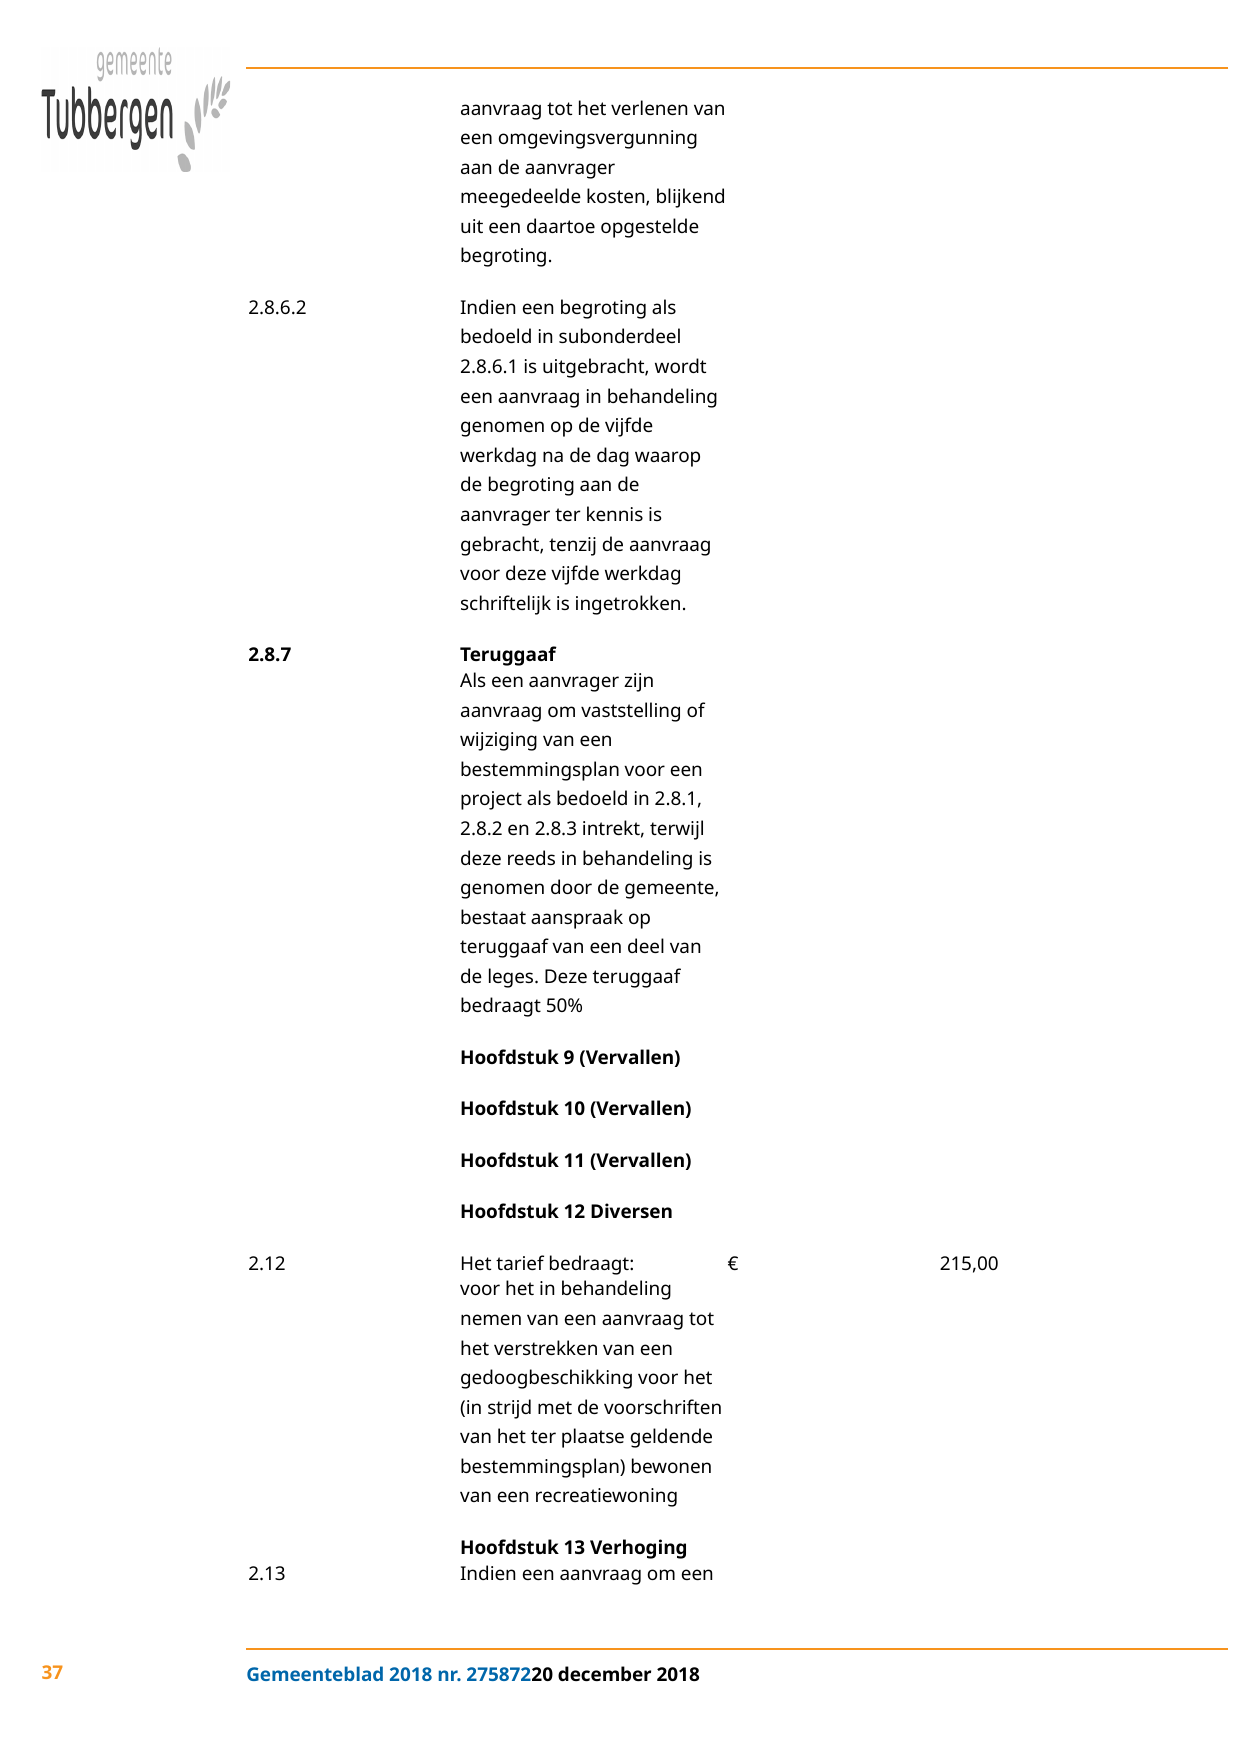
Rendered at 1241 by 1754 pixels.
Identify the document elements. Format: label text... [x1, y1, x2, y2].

table_cell [248, 95, 460, 268]
table_cell Hoofdstuk 9 (Vervallen) [460, 1044, 727, 1070]
table_cell [248, 1018, 460, 1044]
table_cell [248, 667, 460, 1018]
table_cell [248, 1121, 460, 1147]
table_cell [940, 1509, 1152, 1534]
table_cell [248, 1224, 460, 1250]
table_cell [728, 1224, 939, 1250]
table_cell [940, 1534, 1152, 1560]
table_cell [940, 294, 1152, 616]
table_cell [728, 1018, 939, 1044]
table_cell [460, 1121, 727, 1147]
table_cell Hoofdstuk 11 (Vervallen) [460, 1147, 727, 1173]
table_cell [248, 1276, 460, 1508]
table_cell [728, 269, 939, 294]
table_cell [728, 1121, 939, 1147]
table_cell [248, 1096, 460, 1121]
table_cell [248, 1173, 460, 1198]
table_cell [728, 1096, 939, 1121]
table_cell Teruggaaf [460, 641, 727, 667]
table_cell [248, 1199, 460, 1224]
table_cell [460, 1509, 727, 1534]
table_cell 2.8.7 [248, 641, 460, 667]
table_cell Hoofdstuk 10 (Vervallen) [460, 1096, 727, 1121]
table_cell [728, 641, 939, 667]
table_cell [728, 1534, 939, 1560]
table_cell 2.13 [248, 1560, 460, 1586]
table_cell [248, 1147, 460, 1173]
table_cell Hoofdstuk 13 Verhoging [460, 1534, 727, 1560]
table_cell [940, 1147, 1152, 1173]
table_cell Hoofdstuk 12 Diversen [460, 1199, 727, 1224]
table_cell [248, 1509, 460, 1534]
table_cell voor het in behandeling nemen van een aanvraag tot het verstrekken van een gedoogbeschikking voor het (in strijd met de voorschriften van het ter plaatse geldende bestemmingsplan) bewonen van een recreatiewoning [460, 1276, 727, 1508]
table_cell [460, 1070, 727, 1096]
table_cell [460, 1018, 727, 1044]
table_cell [728, 1070, 939, 1096]
table_cell [248, 269, 460, 294]
table_cell [728, 1276, 939, 1508]
table_cell [728, 1173, 939, 1198]
table_cell [728, 1560, 939, 1586]
table_cell [460, 269, 727, 294]
table_cell [940, 1070, 1152, 1096]
table_cell [940, 95, 1152, 268]
table_cell [248, 1534, 460, 1560]
table_cell [940, 1173, 1152, 1198]
table_cell [940, 641, 1152, 667]
table_cell Het tarief bedraagt: [460, 1250, 727, 1276]
table_cell [940, 1560, 1152, 1586]
table_cell [940, 1018, 1152, 1044]
table_cell [728, 667, 939, 1018]
table_cell 215,00 [940, 1250, 1152, 1276]
table_cell Als een aanvrager zijn aanvraag om vaststelling of wijziging van een bestemmingsplan voor een project als bedoeld in 2.8.1, 2.8.2 en 2.8.3 intrekt, terwijl deze reeds in behandeling is genomen door de gemeente, bestaat aanspraak op teruggaaf van een deel van de leges. Deze teruggaaf bedraagt 50% [460, 667, 727, 1018]
table_cell aanvraag tot het verlenen van een omgevingsvergunning aan de aanvrager meegedeelde kosten, blijkend uit een daartoe opgestelde begroting. [460, 95, 727, 268]
table_cell Indien een aanvraag om een [460, 1560, 727, 1586]
table_cell 2.8.6.2 [248, 294, 460, 616]
table_cell 2.12 [248, 1250, 460, 1276]
table_cell [728, 1509, 939, 1534]
table_cell [248, 1070, 460, 1096]
table_cell [728, 616, 939, 641]
table_cell [940, 1121, 1152, 1147]
table_cell [460, 1173, 727, 1198]
table_cell [728, 95, 939, 268]
table_cell [940, 616, 1152, 641]
table_cell [728, 294, 939, 616]
table_cell [728, 1199, 939, 1224]
table_cell [460, 616, 727, 641]
table_cell [460, 1224, 727, 1250]
table_cell [728, 1147, 939, 1173]
table_cell [940, 269, 1152, 294]
table_cell [940, 1276, 1152, 1508]
table_cell [940, 1199, 1152, 1224]
table_cell Indien een begroting als bedoeld in subonderdeel 2.8.6.1 is uitgebracht, wordt een aanvraag in behandeling genomen op de vijfde werkdag na de dag waarop de begroting aan de aanvrager ter kennis is gebracht, tenzij de aanvraag voor deze vijfde werkdag schriftelijk is ingetrokken. [460, 294, 727, 616]
table_cell [248, 1044, 460, 1070]
table_cell [940, 1096, 1152, 1121]
table_cell [940, 1224, 1152, 1250]
table_cell [248, 616, 460, 641]
table_cell [940, 1044, 1152, 1070]
table_cell € [728, 1250, 939, 1276]
table_cell [728, 1044, 939, 1070]
picture [41, 47, 231, 172]
table_cell [940, 667, 1152, 1018]
